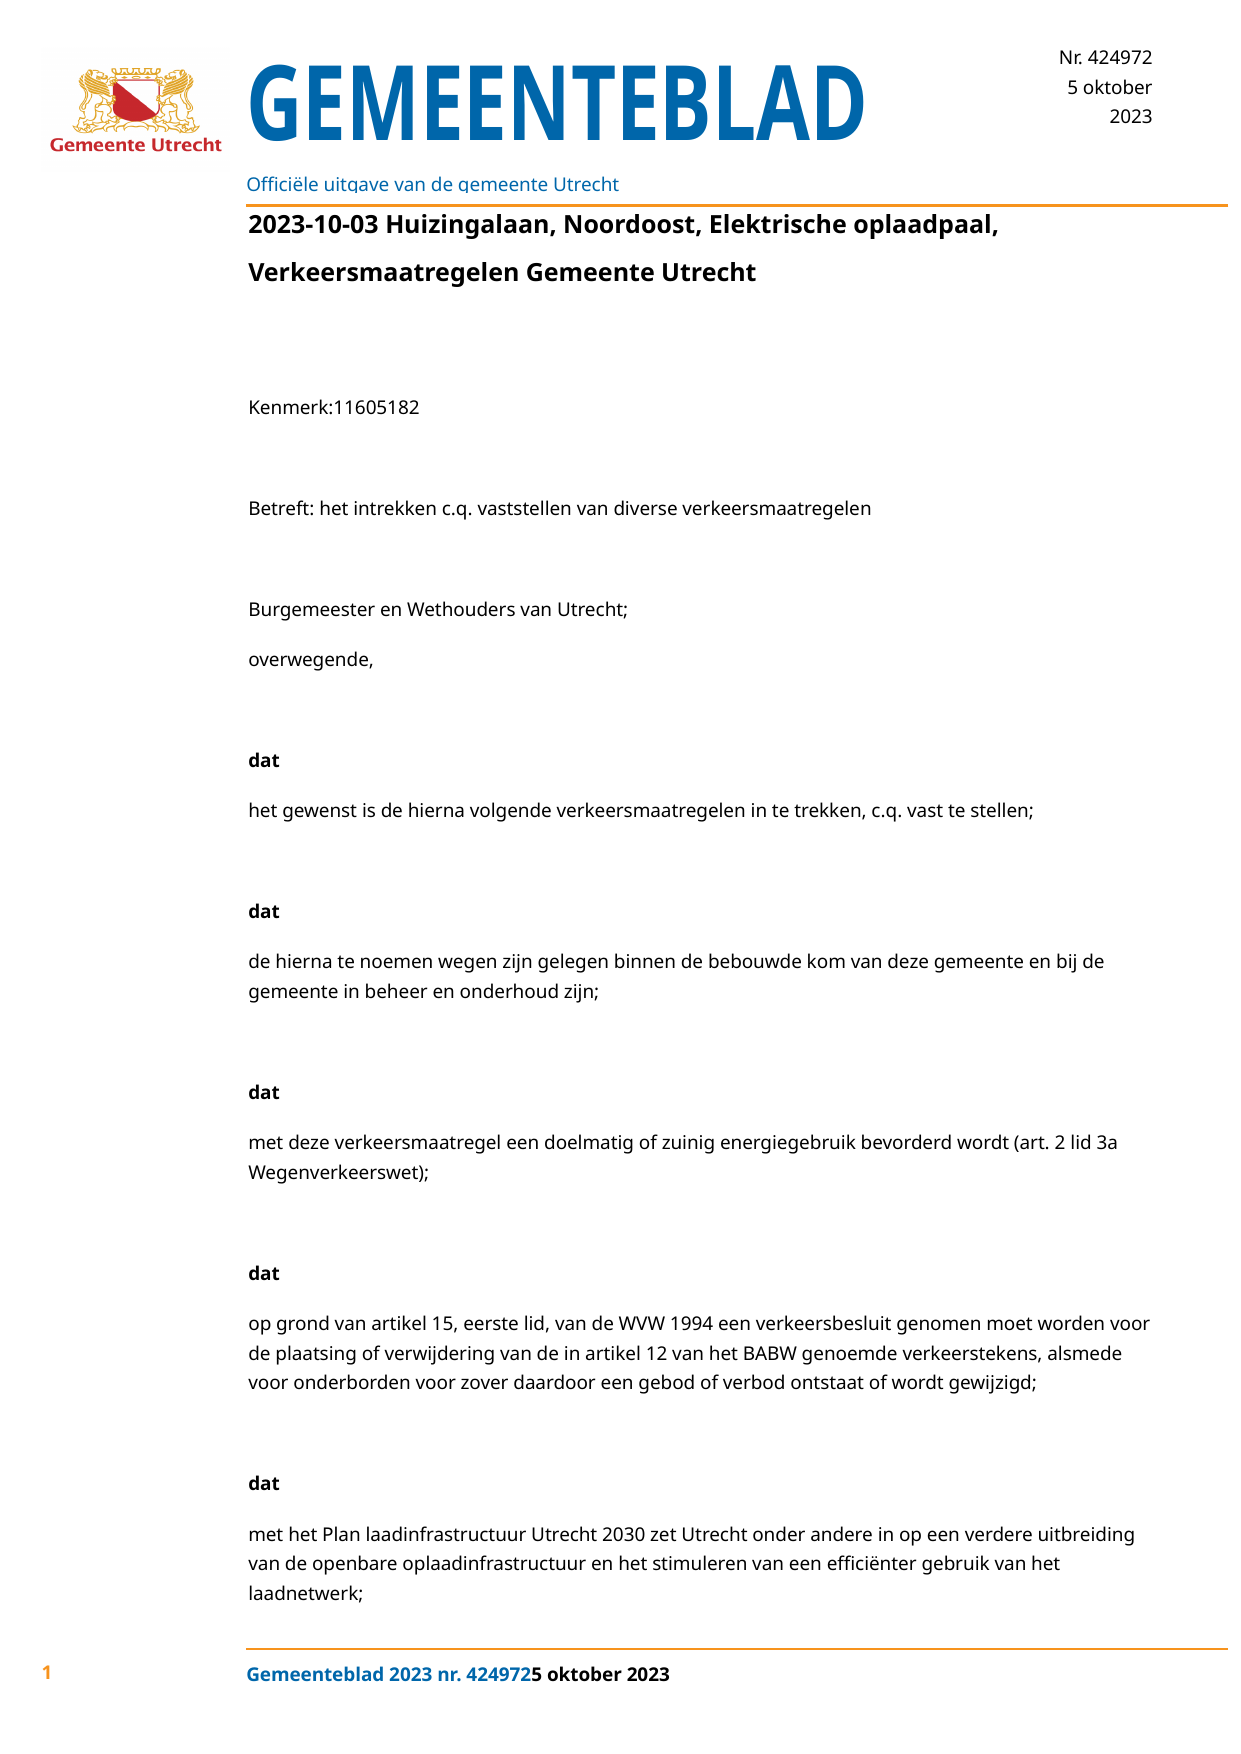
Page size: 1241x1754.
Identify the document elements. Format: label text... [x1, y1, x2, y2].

text dat [248, 747, 1152, 773]
text 2023-10-03 Huizingalaan, Noordoost, Elektrische oplaadpaal, Verkeersmaatregelen Gemeente Utrecht [248, 207, 1152, 288]
text dat [248, 898, 1152, 924]
text de hierna te noemen wegen zijn gelegen binnen de bebouwde kom van deze gemeente en bij de gemeente in beheer en onderhoud zijn; [248, 949, 1152, 1004]
text op grond van artikel 15, eerste lid, van de WVW 1994 een verkeersbesluit genomen moet worden voor de plaatsing of verwijdering van de in artikel 12 van het BABW genoemde verkeerstekens, alsmede voor onderborden voor zover daardoor een gebod of verbod ontstaat of wordt gewijzigd; [248, 1310, 1152, 1395]
text Kenmerk:11605182 [248, 394, 1152, 420]
text dat [248, 1260, 1152, 1286]
text met deze verkeersmaatregel een doelmatig of zuinig energiegebruik bevorderd wordt (art. 2 lid 3a Wegenverkeerswet); [248, 1129, 1152, 1185]
text met het Plan laadinfrastructuur Utrecht 2030 zet Utrecht onder andere in op een verdere uitbreiding van de openbare oplaadinfrastructuur en het stimuleren van een efficiënter gebruik van het laadnetwerk; [248, 1521, 1152, 1606]
text het gewenst is de hierna volgende verkeersmaatregelen in te trekken, c.q. vast te stellen; [248, 797, 1152, 823]
picture [41, 47, 231, 172]
text dat [248, 1470, 1152, 1496]
text overwegende, [248, 646, 1152, 672]
text Burgemeester en Wethouders van Utrecht; [248, 596, 1152, 621]
text dat [248, 1079, 1152, 1105]
text Betreft: het intrekken c.q. vaststellen van diverse verkeersmaatregelen [248, 495, 1152, 521]
